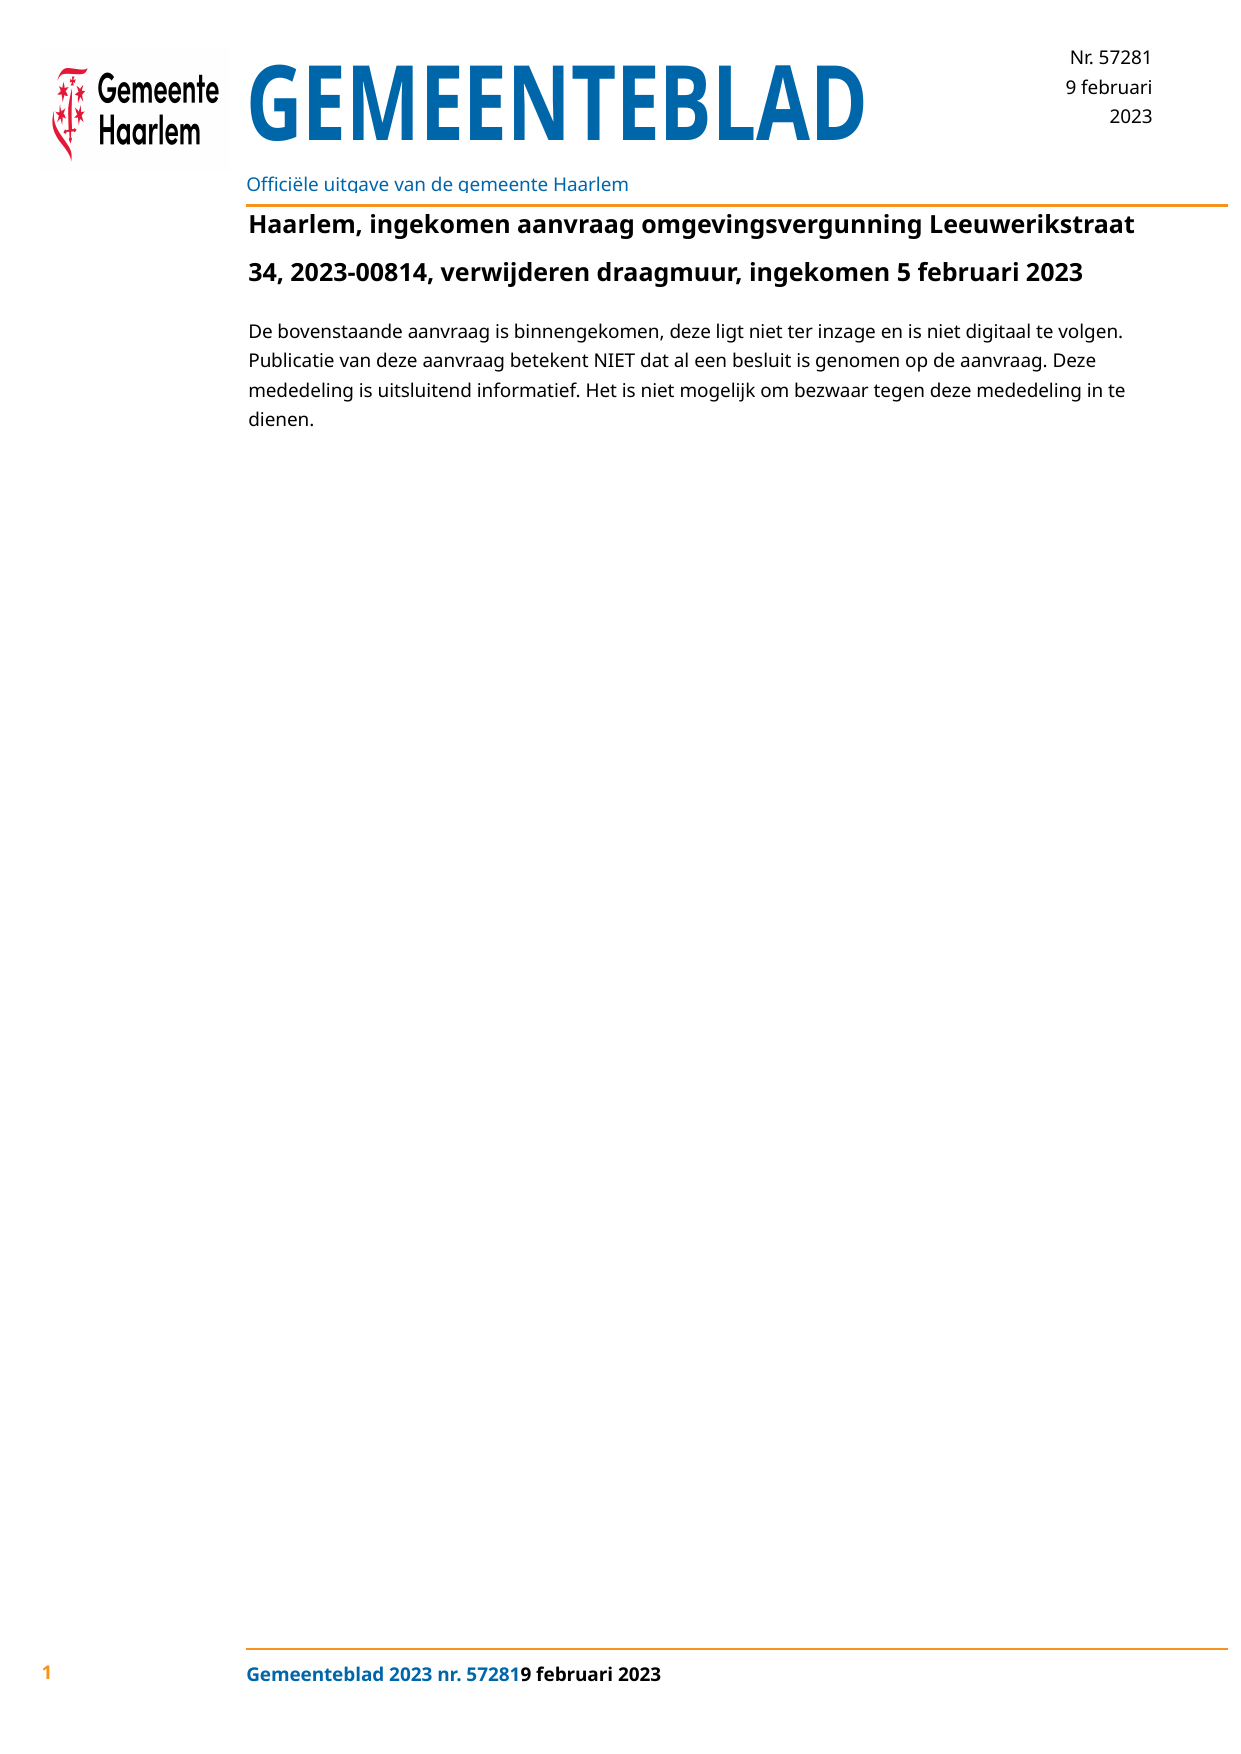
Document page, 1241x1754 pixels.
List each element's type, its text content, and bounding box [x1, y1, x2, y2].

picture [41, 47, 231, 172]
text Haarlem, ingekomen aanvraag omgevingsvergunning Leeuwerikstraat 34, 2023-00814, verwijderen draagmuur, ingekomen 5 februari 2023 [248, 207, 1152, 288]
text De bovenstaande aanvraag is binnengekomen, deze ligt niet ter inzage en is niet digitaal te volgen. Publicatie van deze aanvraag betekent NIET dat al een besluit is genomen op de aanvraag. Deze mededeling is uitsluitend informatief. Het is niet mogelijk om bezwaar tegen deze mededeling in te dienen. [248, 318, 1152, 432]
